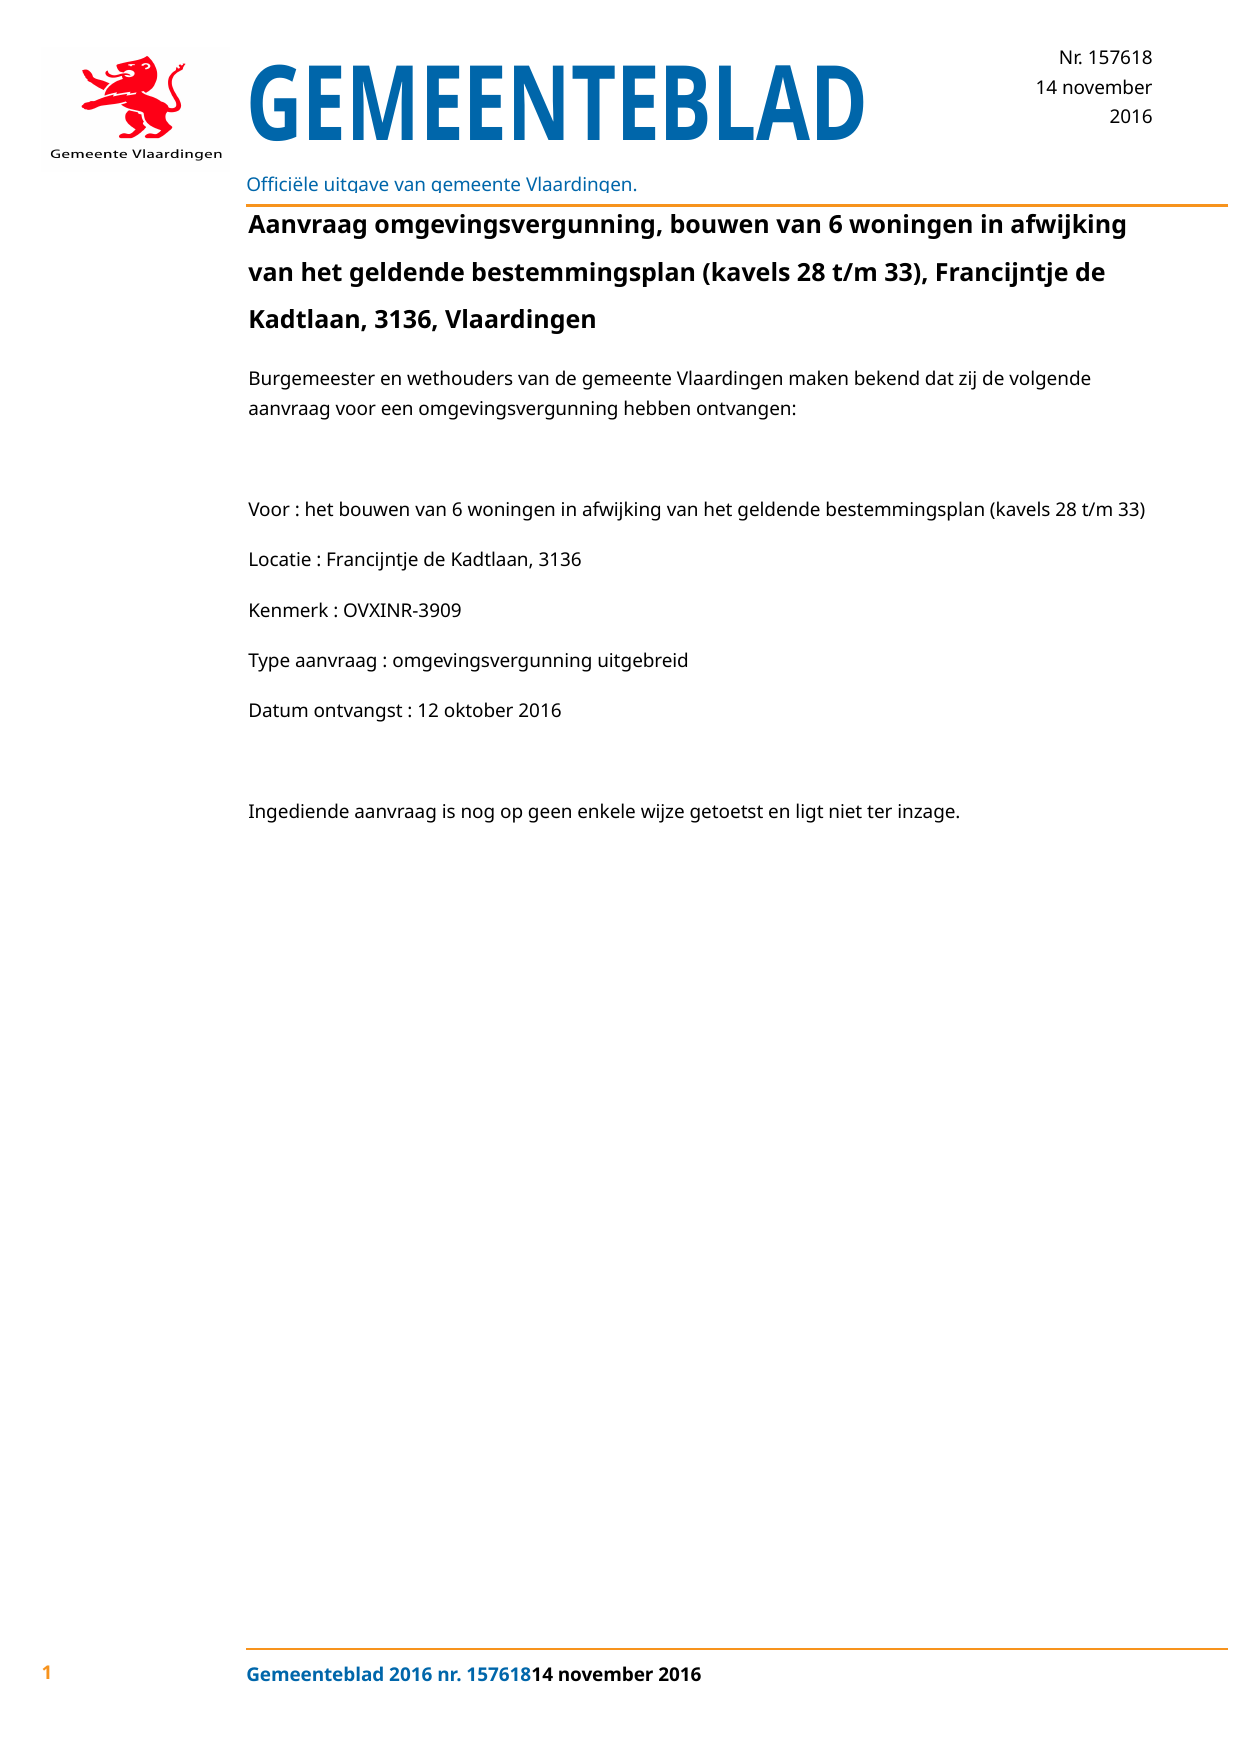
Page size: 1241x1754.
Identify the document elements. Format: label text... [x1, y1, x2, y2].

text Datum ontvangst : 12 oktober 2016 [248, 698, 1152, 723]
text Locatie : Francijntje de Kadtlaan, 3136 [248, 546, 1152, 572]
text Burgemeester en wethouders van de gemeente Vlaardingen maken bekend dat zij de volgende aanvraag voor een omgevingsvergunning hebben ontvangen: [248, 366, 1152, 421]
text Ingediende aanvraag is nog op geen enkele wijze getoetst en ligt niet ter inzage. [248, 798, 1152, 824]
picture [41, 47, 231, 172]
text Aanvraag omgevingsvergunning, bouwen van 6 woningen in afwijking van het geldende bestemmingsplan (kavels 28 t/m 33), Francijntje de Kadtlaan, 3136, Vlaardingen [248, 207, 1152, 336]
text Kenmerk : OVXINR-3909 [248, 597, 1152, 622]
text Voor : het bouwen van 6 woningen in afwijking van het geldende bestemmingsplan (kavels 28 t/m 33) [248, 496, 1152, 522]
text Type aanvraag : omgevingsvergunning uitgebreid [248, 647, 1152, 673]
